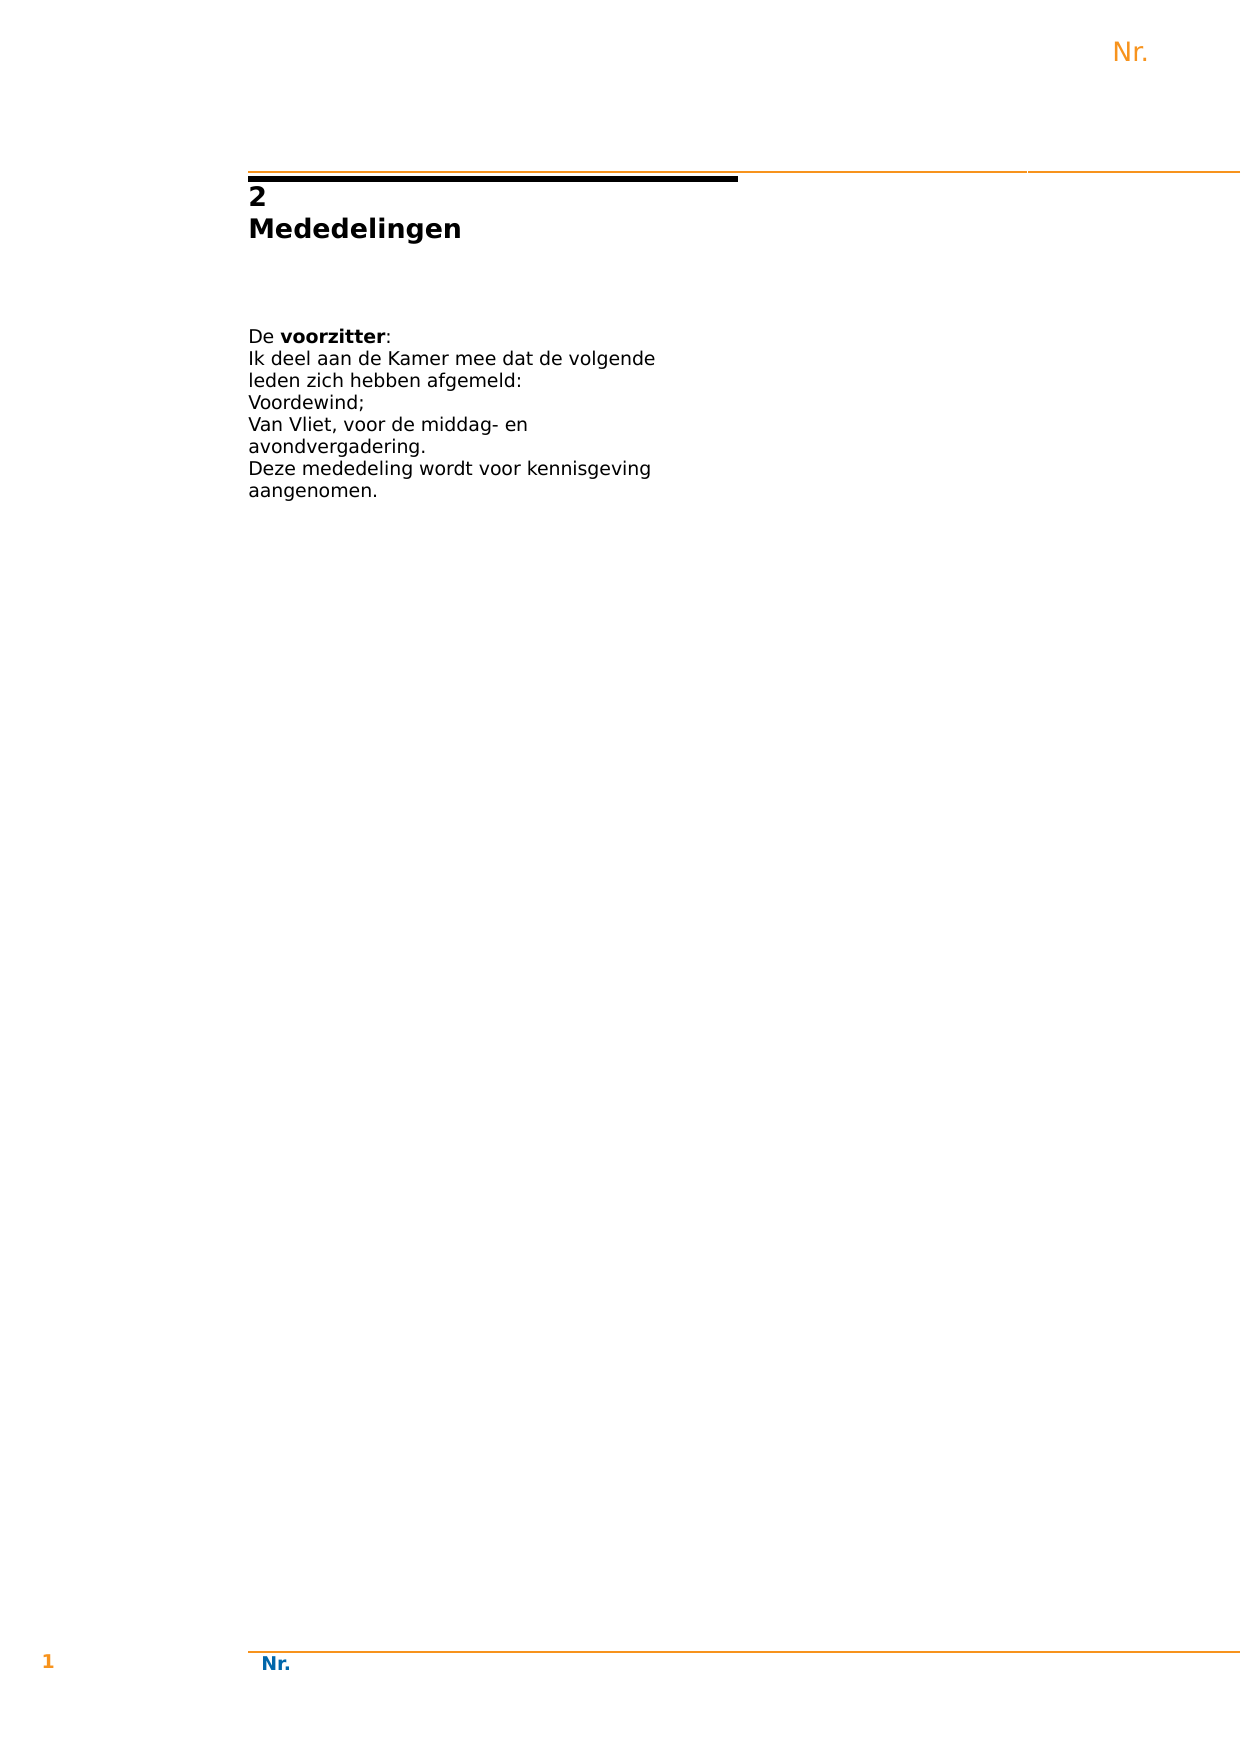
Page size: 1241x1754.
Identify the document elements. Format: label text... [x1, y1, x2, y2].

text Deze mededeling wordt voor kennisgeving aangenomen. [248, 458, 691, 502]
text De voorzitter: [248, 326, 691, 348]
text Voordewind; [248, 392, 691, 414]
title 2 Mededelingen [248, 182, 691, 244]
text Van Vliet, voor de middag- en avondvergadering. [248, 414, 691, 458]
text Ik deel aan de Kamer mee dat de volgende leden zich hebben afgemeld: [248, 348, 691, 392]
